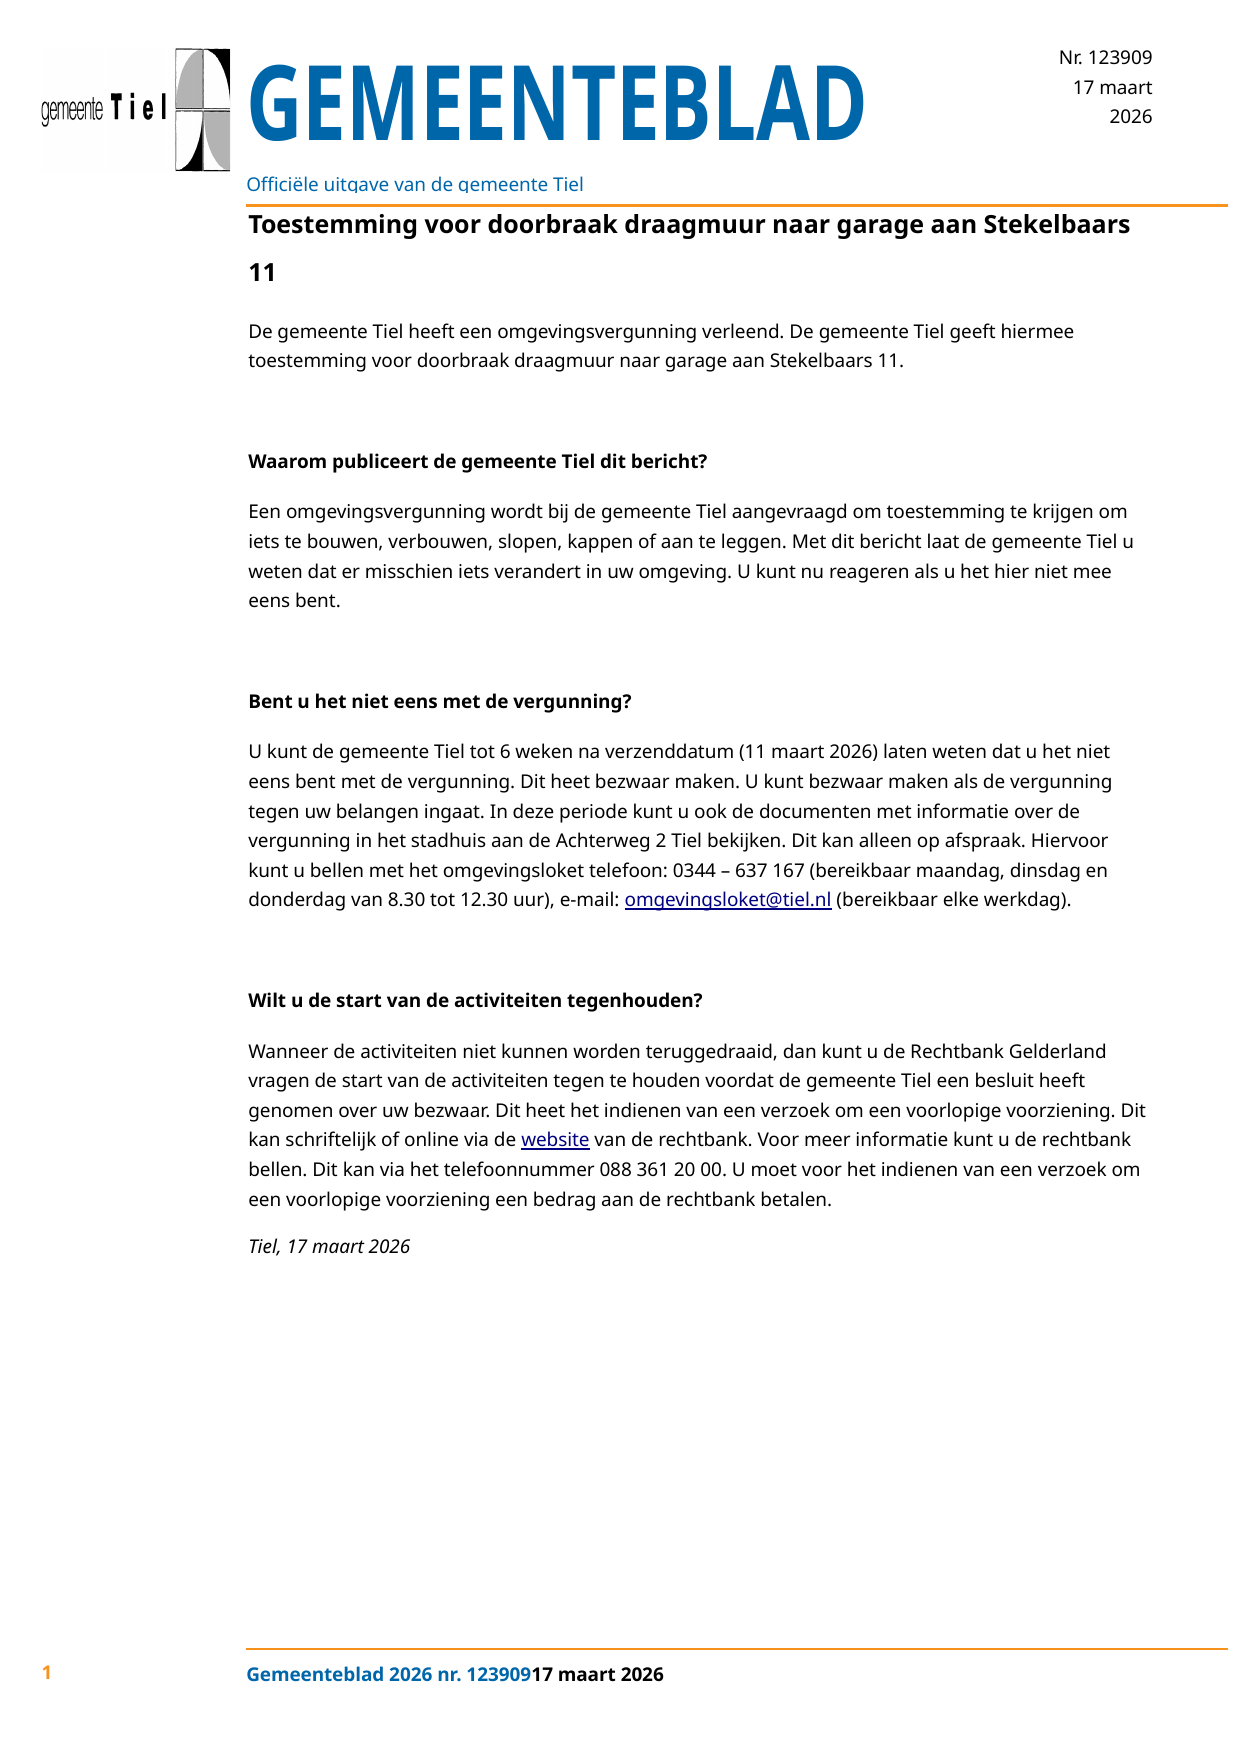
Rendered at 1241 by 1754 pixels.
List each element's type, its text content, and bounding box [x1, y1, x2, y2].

text Bent u het niet eens met de vergunning? [248, 688, 1152, 714]
text De gemeente Tiel heeft een omgevingsvergunning verleend. De gemeente Tiel geeft hiermee toestemming voor doorbraak draagmuur naar garage aan Stekelbaars 11. [248, 318, 1152, 373]
text Toestemming voor doorbraak draagmuur naar garage aan Stekelbaars 11 [248, 207, 1152, 288]
text Wanneer de activiteiten niet kunnen worden teruggedraaid, dan kunt u de Rechtbank Gelderland vragen de start van de activiteiten tegen te houden voordat de gemeente Tiel een besluit heeft genomen over uw bezwaar. Dit heet het indienen van een verzoek om een voorlopige voorziening. Dit kan schriftelijk of online via de website van de rechtbank. Voor meer informatie kunt u de rechtbank bellen. Dit kan via het telefoonnummer 088 361 20 00. U moet voor het indienen van een verzoek om een voorlopige voorziening een bedrag aan de rechtbank betalen. [248, 1038, 1152, 1212]
text Tiel, 17 maart 2026 [248, 1234, 1152, 1259]
picture [41, 47, 231, 172]
text Wilt u de start van de activiteiten tegenhouden? [248, 987, 1152, 1013]
text Waarom publiceert de gemeente Tiel dit bericht? [248, 448, 1152, 474]
text Een omgevingsvergunning wordt bij de gemeente Tiel aangevraagd om toestemming te krijgen om iets te bouwen, verbouwen, slopen, kappen of aan te leggen. Met dit bericht laat de gemeente Tiel u weten dat er misschien iets verandert in uw omgeving. U kunt nu reageren als u het hier niet mee eens bent. [248, 499, 1152, 613]
text U kunt de gemeente Tiel tot 6 weken na verzenddatum (11 maart 2026) laten weten dat u het niet eens bent met de vergunning. Dit heet bezwaar maken. U kunt bezwaar maken als de vergunning tegen uw belangen ingaat. In deze periode kunt u ook de documenten met informatie over de vergunning in het stadhuis aan de Achterweg 2 Tiel bekijken. Dit kan alleen op afspraak. Hiervoor kunt u bellen met het omgevingsloket telefoon: 0344 – 637 167 (bereikbaar maandag, dinsdag en donderdag van 8.30 tot 12.30 uur), e-mail: omgevingsloket@tiel.nl (bereikbaar elke werkdag). [248, 739, 1152, 912]
